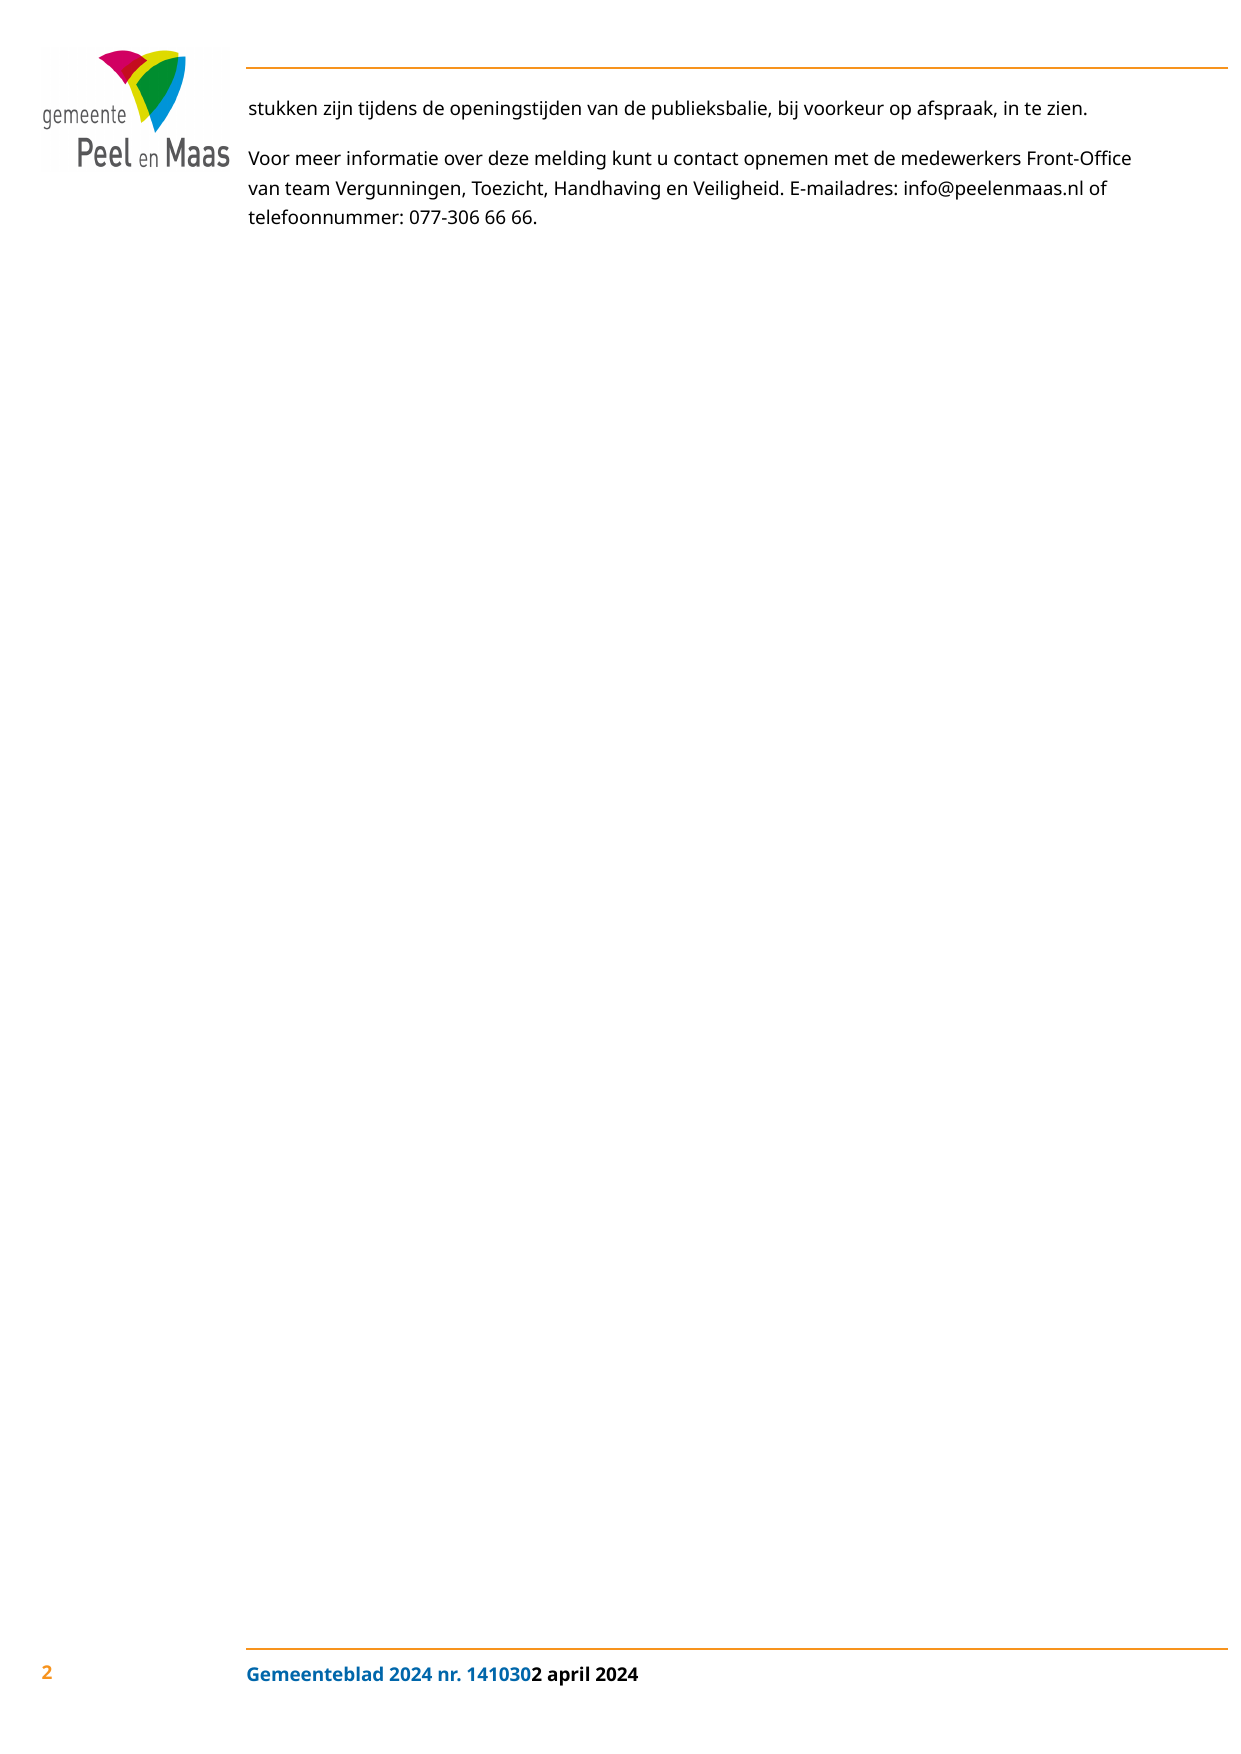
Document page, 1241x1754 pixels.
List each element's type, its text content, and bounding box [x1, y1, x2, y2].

text stukken zijn tijdens de openingstijden van de publieksbalie, bij voorkeur op afspraak, in te zien. [248, 95, 1152, 121]
picture [41, 47, 231, 172]
text Voor meer informatie over deze melding kunt u contact opnemen met de medewerkers Front-Office van team Vergunningen, Toezicht, Handhaving en Veiligheid. E-mailadres: info@peelenmaas.nl of telefoonnummer: 077-306 66 66. [248, 145, 1152, 230]
